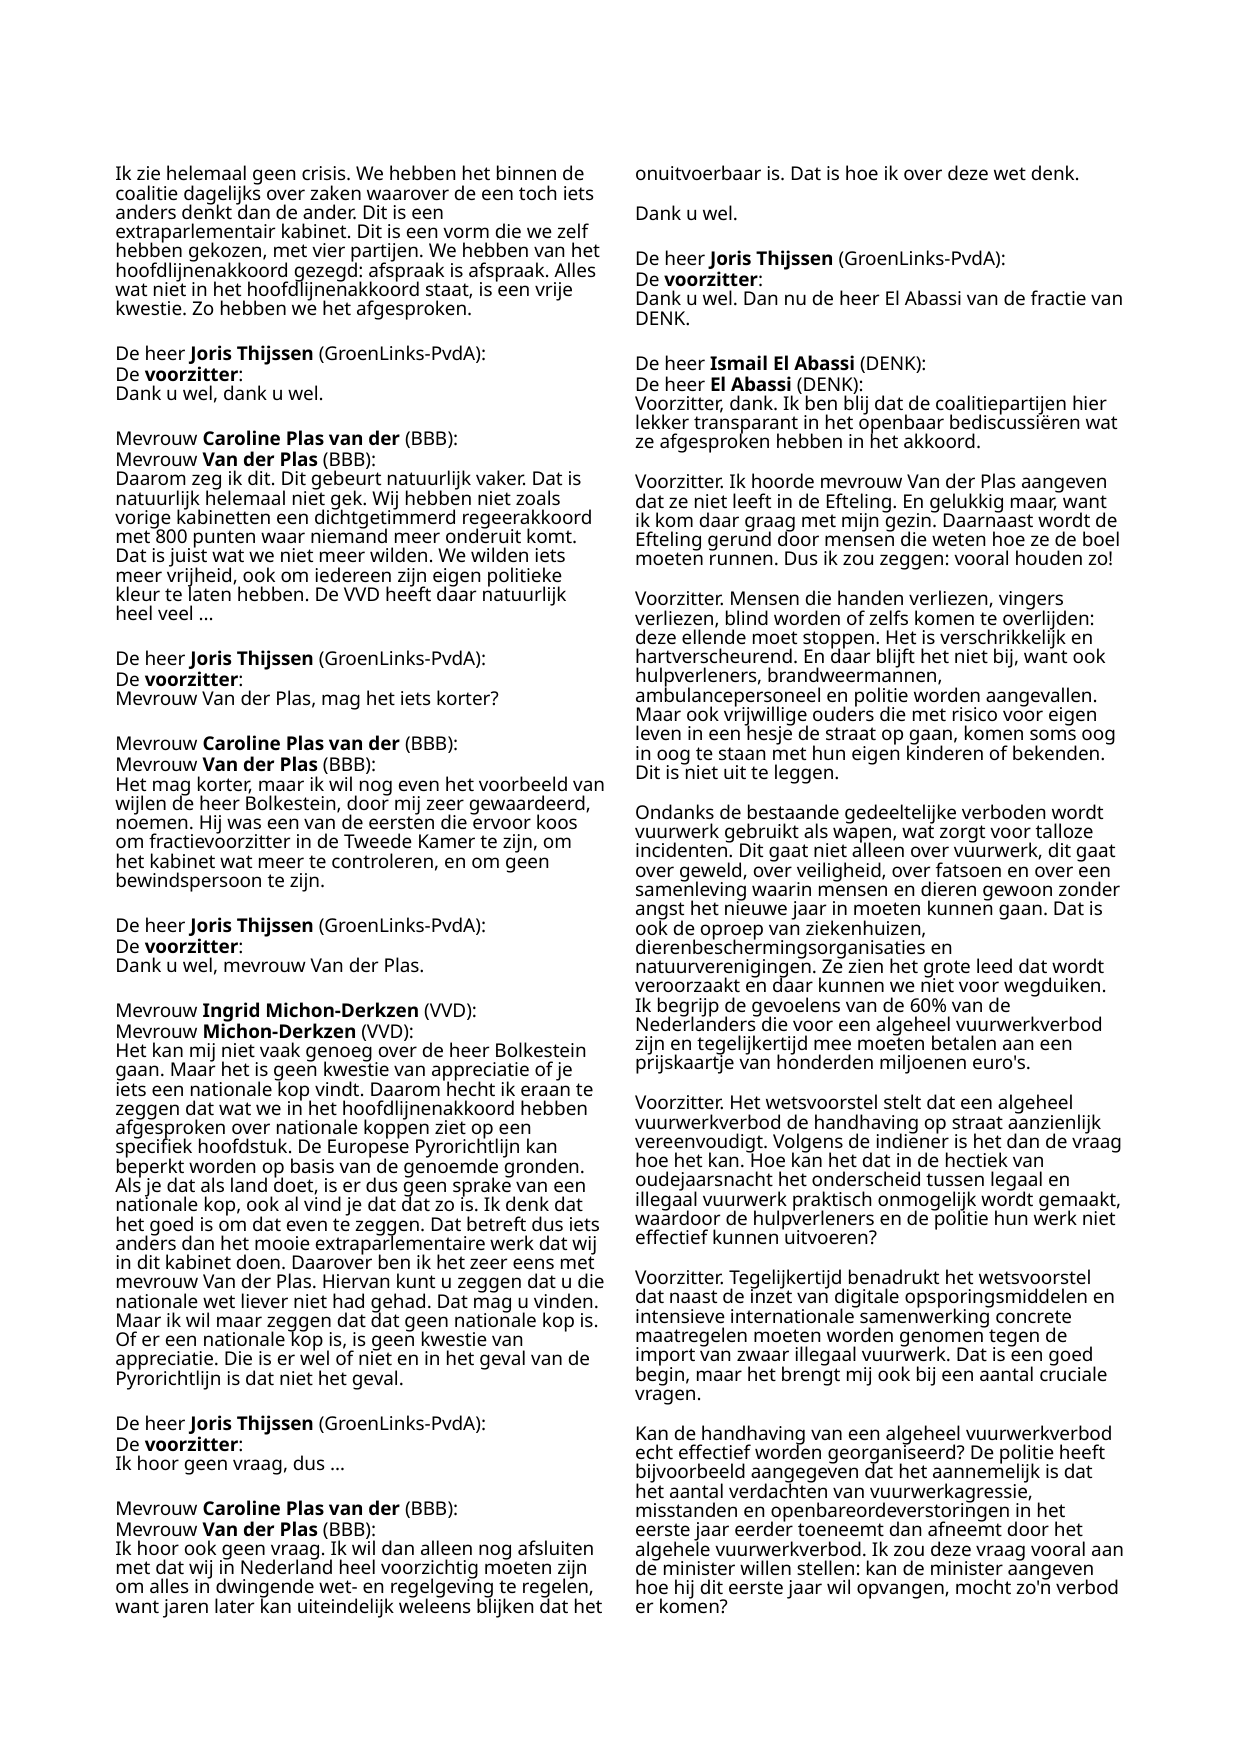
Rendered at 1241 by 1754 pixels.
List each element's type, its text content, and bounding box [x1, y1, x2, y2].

text De heer Ismail El Abassi (DENK): [635, 350, 1125, 376]
text De heer Joris Thijssen (GroenLinks-PvdA): [115, 912, 605, 938]
text Mevrouw Caroline Plas van der (BBB): [115, 425, 605, 451]
text De heer Joris Thijssen (GroenLinks-PvdA): [115, 1410, 605, 1436]
text Voorzitter. Mensen die handen verliezen, vingers verliezen, blind worden of zelfs komen te overlijden: deze ellende moet stoppen. Het is verschrikkelijk en hartverscheurend. En daar blijft het niet bij, want ook hulpverleners, brandweermannen, ambulancepersoneel en politie worden aangevallen. Maar ook vrijwillige ouders die met risico voor eigen leven in een hesje de straat op gaan, komen soms oog in oog te staan met hun eigen kinderen of bekenden. Dit is niet uit te leggen. [635, 590, 1125, 783]
text Het mag korter, maar ik wil nog even het voorbeeld van wijlen de heer Bolkestein, door mij zeer gewaardeerd, noemen. Hij was een van de eersten die ervoor koos om fractievoorzitter in de Tweede Kamer te zijn, om het kabinet wat meer te controleren, en om geen bewindspersoon te zijn. [115, 776, 605, 891]
text De voorzitter: [115, 1436, 605, 1455]
text Dank u wel, dank u wel. [115, 385, 605, 404]
text Kan de handhaving van een algeheel vuurwerkverbod echt effectief worden georganiseerd? De politie heeft bijvoorbeeld aangegeven dat het aannemelijk is dat het aantal verdachten van vuurwerkagressie, misstanden en openbareordeverstoringen in het eerste jaar eerder toeneemt dan afneemt door het algehele vuurwerkverbod. Ik zou deze vraag vooral aan de minister willen stellen: kan de minister aangeven hoe hij dit eerste jaar wil opvangen, mocht zo'n verbod er komen? [635, 1425, 1125, 1618]
text Ik zie helemaal geen crisis. We hebben het binnen de coalitie dagelijks over zaken waarover de een toch iets anders denkt dan de ander. Dit is een extraparlementair kabinet. Dit is een vorm die we zelf hebben gekozen, met vier partijen. We hebben van het hoofdlijnenakkoord gezegd: afspraak is afspraak. Alles wat niet in het hoofdlijnenakkoord staat, is een vrije kwestie. Zo hebben we het afgesproken. [115, 165, 605, 319]
text Mevrouw Caroline Plas van der (BBB): [115, 731, 605, 756]
text Voorzitter. Tegelijkertijd benadrukt het wetsvoorstel dat naast de inzet van digitale opsporingsmiddelen en intensieve internationale samenwerking concrete maatregelen moeten worden genomen tegen de import van zwaar illegaal vuurwerk. Dat is een goed begin, maar het brengt mij ook bij een aantal cruciale vragen. [635, 1269, 1125, 1404]
text De heer Joris Thijssen (GroenLinks-PvdA): [635, 245, 1125, 271]
text Mevrouw Van der Plas (BBB): [115, 1521, 605, 1540]
text Voorzitter. Ik hoorde mevrouw Van der Plas aangeven dat ze niet leeft in de Efteling. En gelukkig maar, want ik kom daar graag met mijn gezin. Daarnaast wordt de Efteling gerund door mensen die weten hoe ze de boel moeten runnen. Dus ik zou zeggen: vooral houden zo! [635, 473, 1125, 570]
text De voorzitter: [115, 938, 605, 957]
text De voorzitter: [115, 671, 605, 690]
text Mevrouw Michon-Derkzen (VVD): [115, 1023, 605, 1042]
text Mevrouw Van der Plas (BBB): [115, 451, 605, 470]
text Dank u wel. [635, 205, 1125, 224]
text Het kan mij niet vaak genoeg over de heer Bolkestein gaan. Maar het is geen kwestie van appreciatie of je iets een nationale kop vindt. Daarom hecht ik eraan te zeggen dat wat we in het hoofdlijnenakkoord hebben afgesproken over nationale koppen ziet op een specifiek hoofdstuk. De Europese Pyrorichtlijn kan beperkt worden op basis van de genoemde gronden. Als je dat als land doet, is er dus geen sprake van een nationale kop, ook al vind je dat dat zo is. Ik denk dat het goed is om dat even te zeggen. Dat betreft dus iets anders dan het mooie extraparlementaire werk dat wij in dit kabinet doen. Daarover ben ik het zeer eens met mevrouw Van der Plas. Hiervan kunt u zeggen dat u die nationale wet liever niet had gehad. Dat mag u vinden. Maar ik wil maar zeggen dat dat geen nationale kop is. Of er een nationale kop is, is geen kwestie van appreciatie. Die is er wel of niet en in het geval van de Pyrorichtlijn is dat niet het geval. [115, 1042, 605, 1389]
text Mevrouw Van der Plas (BBB): [115, 756, 605, 776]
text De heer Joris Thijssen (GroenLinks-PvdA): [115, 645, 605, 671]
text De heer El Abassi (DENK): [635, 376, 1125, 395]
text De voorzitter: [115, 366, 605, 385]
text De heer Joris Thijssen (GroenLinks-PvdA): [115, 340, 605, 366]
text Mevrouw Ingrid Michon-Derkzen (VVD): [115, 997, 605, 1023]
text Voorzitter, dank. Ik ben blij dat de coalitiepartijen hier lekker transparant in het openbaar bediscussiëren wat ze afgesproken hebben in het akkoord. [635, 395, 1125, 453]
text Ik hoor geen vraag, dus … [115, 1455, 605, 1474]
text onuitvoerbaar is. Dat is hoe ik over deze wet denk. [635, 165, 1125, 184]
text Mevrouw Van der Plas, mag het iets korter? [115, 690, 605, 710]
text Ik hoor ook geen vraag. Ik wil dan alleen nog afsluiten met dat wij in Nederland heel voorzichtig moeten zijn om alles in dwingende wet- en regelgeving te regelen, want jaren later kan uiteindelijk weleens blijken dat het [115, 1540, 605, 1617]
text Voorzitter. Het wetsvoorstel stelt dat een algeheel vuurwerkverbod de handhaving op straat aanzienlijk vereenvoudigt. Volgens de indiener is het dan de vraag hoe het kan. Hoe kan het dat in de hectiek van oudejaarsnacht het onderscheid tussen legaal en illegaal vuurwerk praktisch onmogelijk wordt gemaakt, waardoor de hulpverleners en de politie hun werk niet effectief kunnen uitvoeren? [635, 1094, 1125, 1248]
text Mevrouw Caroline Plas van der (BBB): [115, 1495, 605, 1521]
text Dank u wel, mevrouw Van der Plas. [115, 957, 605, 976]
text Ondanks de bestaande gedeeltelijke verboden wordt vuurwerk gebruikt als wapen, wat zorgt voor talloze incidenten. Dit gaat niet alleen over vuurwerk, dit gaat over geweld, over veiligheid, over fatsoen en over een samenleving waarin mensen en dieren gewoon zonder angst het nieuwe jaar in moeten kunnen gaan. Dat is ook de oproep van ziekenhuizen, dierenbeschermingsorganisaties en natuurverenigingen. Ze zien het grote leed dat wordt veroorzaakt en daar kunnen we niet voor wegduiken. Ik begrijp de gevoelens van de 60% van de Nederlanders die voor een algeheel vuurwerkverbod zijn en tegelijkertijd mee moeten betalen aan een prijskaartje van honderden miljoenen euro's. [635, 804, 1125, 1074]
text De voorzitter: [635, 271, 1125, 290]
text Daarom zeg ik dit. Dit gebeurt natuurlijk vaker. Dat is natuurlijk helemaal niet gek. Wij hebben niet zoals vorige kabinetten een dichtgetimmerd regeerakkoord met 800 punten waar niemand meer onderuit komt. Dat is juist wat we niet meer wilden. We wilden iets meer vrijheid, ook om iedereen zijn eigen politieke kleur te laten hebben. De VVD heeft daar natuurlijk heel veel ... [115, 470, 605, 624]
text Dank u wel. Dan nu de heer El Abassi van de fractie van DENK. [635, 290, 1125, 329]
